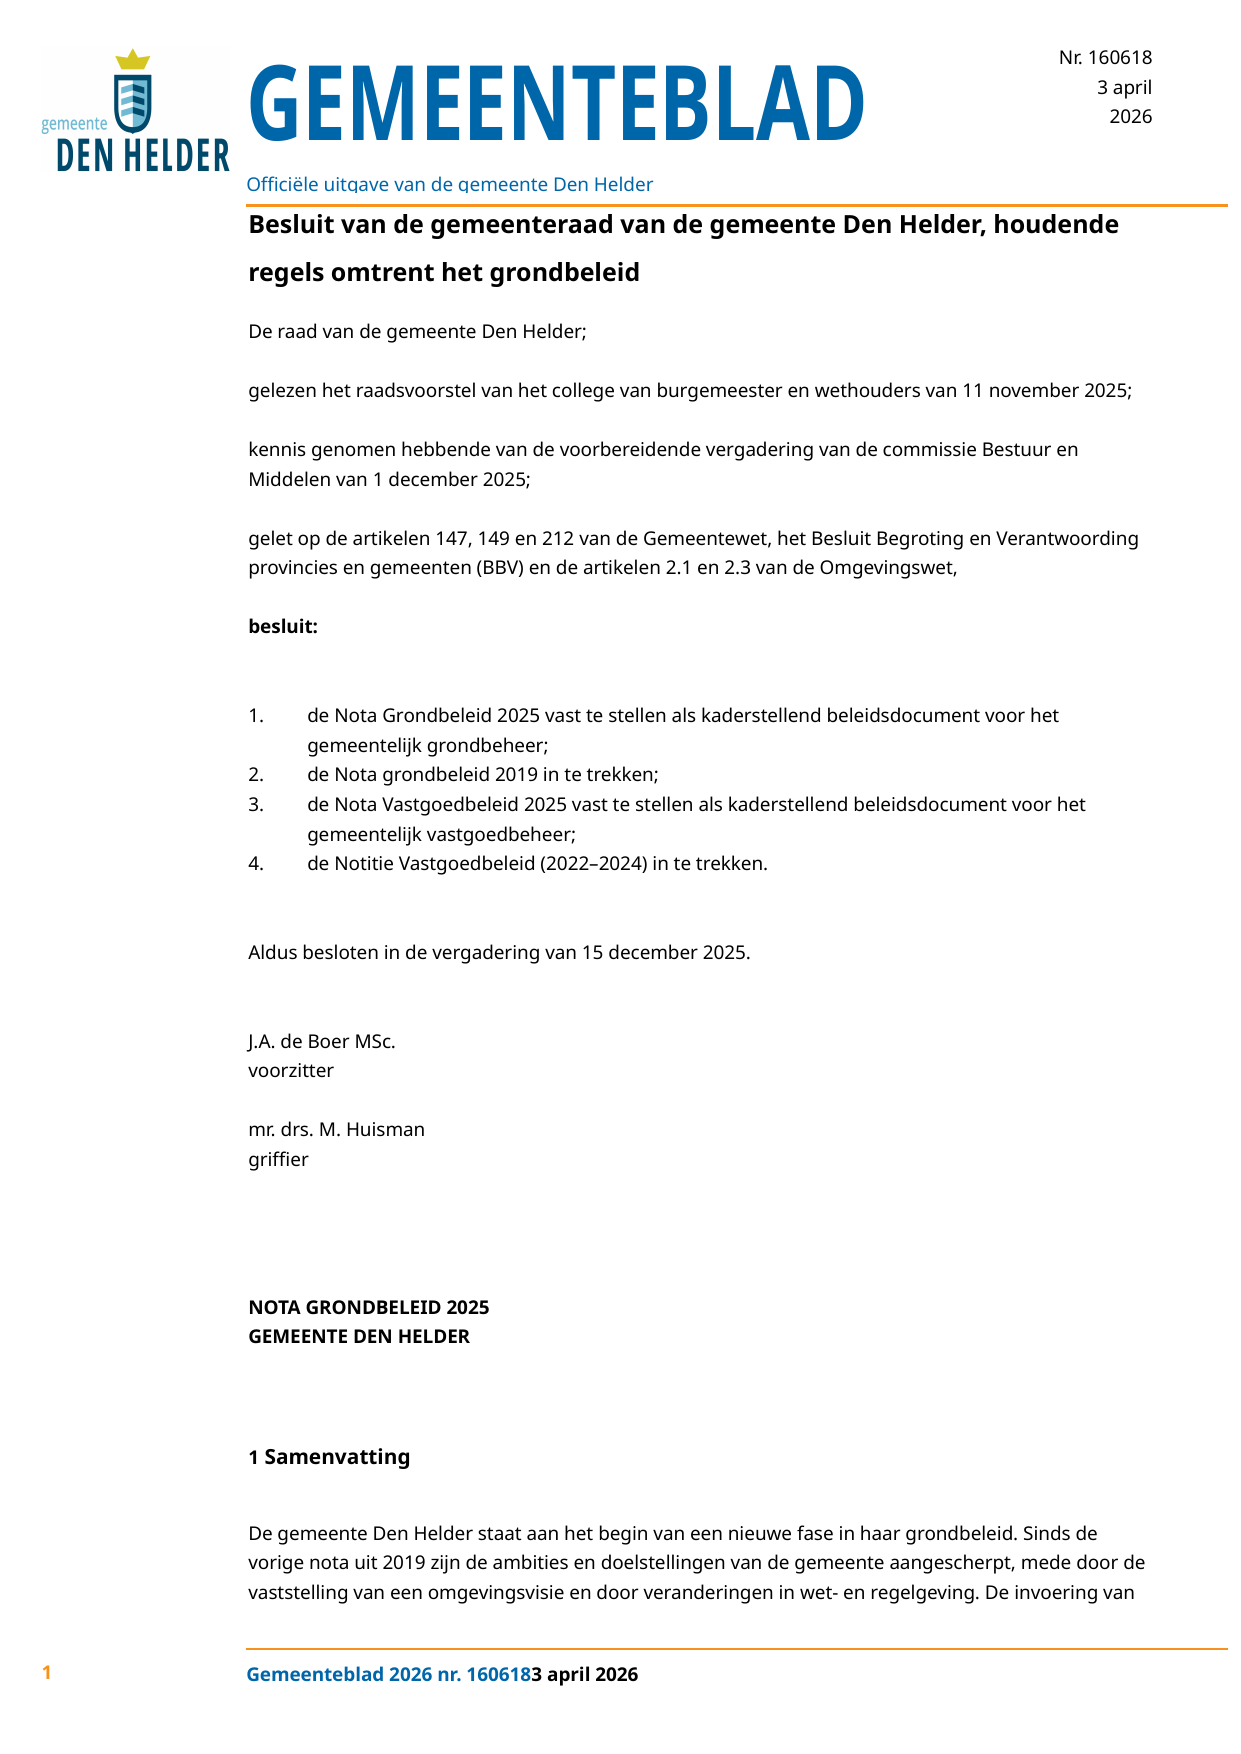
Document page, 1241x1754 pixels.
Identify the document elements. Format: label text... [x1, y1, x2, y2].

text Besluit van de gemeenteraad van de gemeente Den Helder, houdende regels omtrent het grondbeleid [248, 207, 1152, 288]
picture [41, 47, 231, 172]
picture [100, 154, 106, 172]
text gelet op de artikelen 147, 149 en 212 van de Gemeentewet, het Besluit Begroting en Verantwoording provincies en gemeenten (BBV) en de artikelen 2.1 en 2.3 van de Omgevingswet, [248, 525, 1152, 580]
text J.A. de Boer MSc. [248, 1028, 1152, 1054]
text De raad van de gemeente Den Helder; [248, 318, 1152, 344]
list de Nota Vastgoedbeleid 2025 vast te stellen als kaderstellend beleidsdocument voor het gemeentelijk vastgoedbeheer; [248, 791, 1152, 847]
picture [63, 144, 68, 165]
picture [182, 144, 187, 165]
text besluit: [248, 614, 1152, 639]
text NOTA GRONDBELEID 2025 [248, 1294, 1152, 1320]
list de Nota grondbeleid 2019 in te trekken; [248, 762, 1152, 787]
list de Nota Grondbeleid 2025 vast te stellen als kaderstellend beleidsdocument voor het gemeentelijk grondbeheer; [248, 702, 1152, 758]
text gelezen het raadsvoorstel van het college van burgemeester en wethouders van 11 november 2025; [248, 377, 1152, 403]
text griffier [248, 1146, 1152, 1172]
text Aldus besloten in de vergadering van 15 december 2025. [248, 939, 1152, 965]
text 1 Samenvatting [248, 1442, 1152, 1471]
picture [130, 157, 135, 172]
text De gemeente Den Helder staat aan het begin van een nieuwe fase in haar grondbeleid. Sinds de vorige nota uit 2019 zijn de ambities en doelstellingen van de gemeente aangescherpt, mede door de vaststelling van een omgevingsvisie en door veranderingen in wet- en regelgeving. De invoering van [248, 1520, 1152, 1605]
text GEMEENTE DEN HELDER [248, 1324, 1152, 1349]
picture [220, 160, 224, 172]
text mr. drs. M. Huisman [248, 1117, 1152, 1142]
list de Notitie Vastgoedbeleid (2022–2024) in te trekken. [248, 850, 1152, 876]
text voorzitter [248, 1057, 1152, 1083]
text kennis genomen hebbende van de voorbereidende vergadering van de commissie Bestuur en Middelen van 1 december 2025; [248, 436, 1152, 492]
